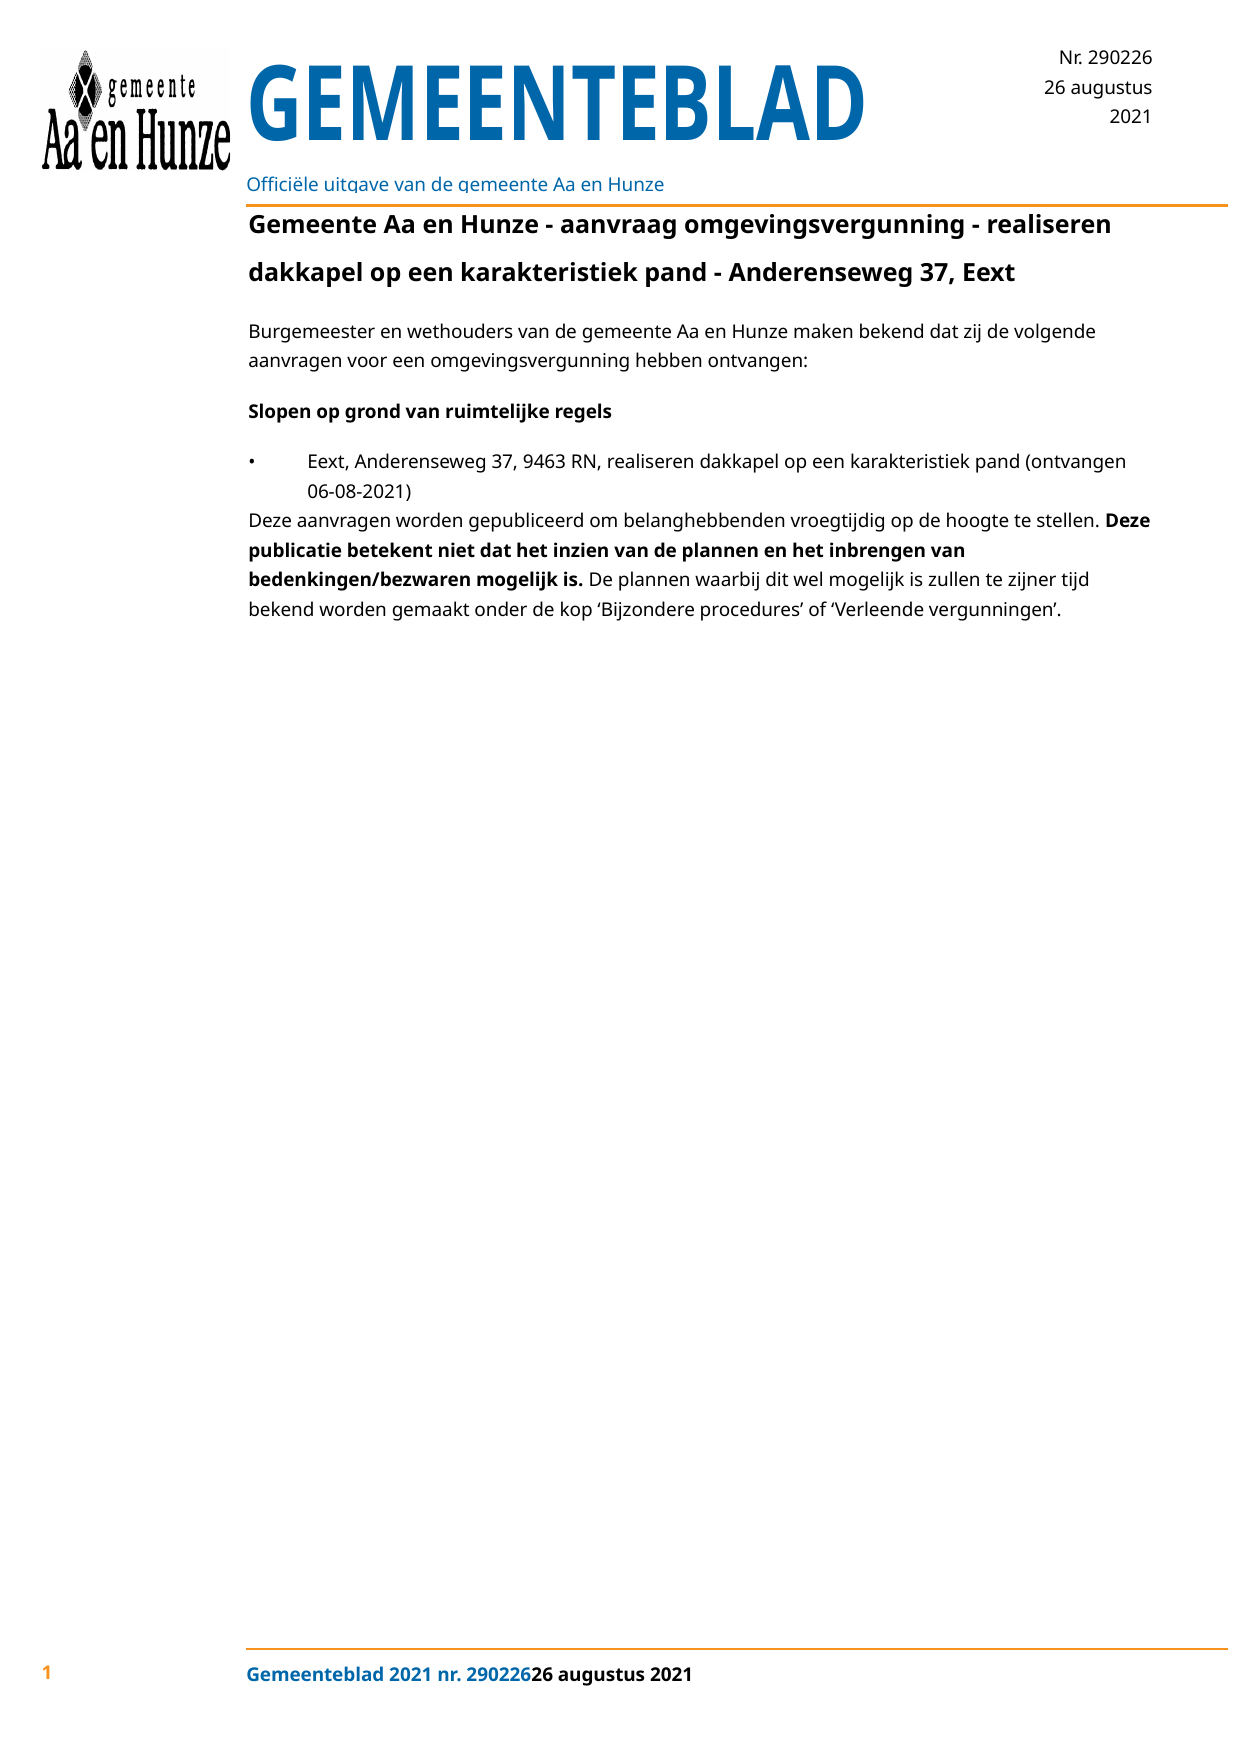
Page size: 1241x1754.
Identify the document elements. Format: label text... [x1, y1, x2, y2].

text Burgemeester en wethouders van de gemeente Aa en Hunze maken bekend dat zij de volgende aanvragen voor een omgevingsvergunning hebben ontvangen: [248, 318, 1152, 373]
list Eext, Anderenseweg 37, 9463 RN, realiseren dakkapel op een karakteristiek pand (ontvangen 06-08-2021) [248, 448, 1152, 504]
text Deze aanvragen worden gepubliceerd om belanghebbenden vroegtijdig op de hoogte te stellen. Deze publicatie betekent niet dat het inzien van de plannen en het inbrengen van bedenkingen/bezwaren mogelijk is. De plannen waarbij dit wel mogelijk is zullen te zijner tijd bekend worden gemaakt onder de kop ‘Bijzondere procedures’ of ‘Verleende vergunningen’. [248, 507, 1152, 622]
text Slopen op grond van ruimtelijke regels [248, 398, 1152, 424]
picture [41, 47, 231, 172]
text Gemeente Aa en Hunze - aanvraag omgevingsvergunning - realiseren dakkapel op een karakteristiek pand - Anderenseweg 37, Eext [248, 207, 1152, 288]
